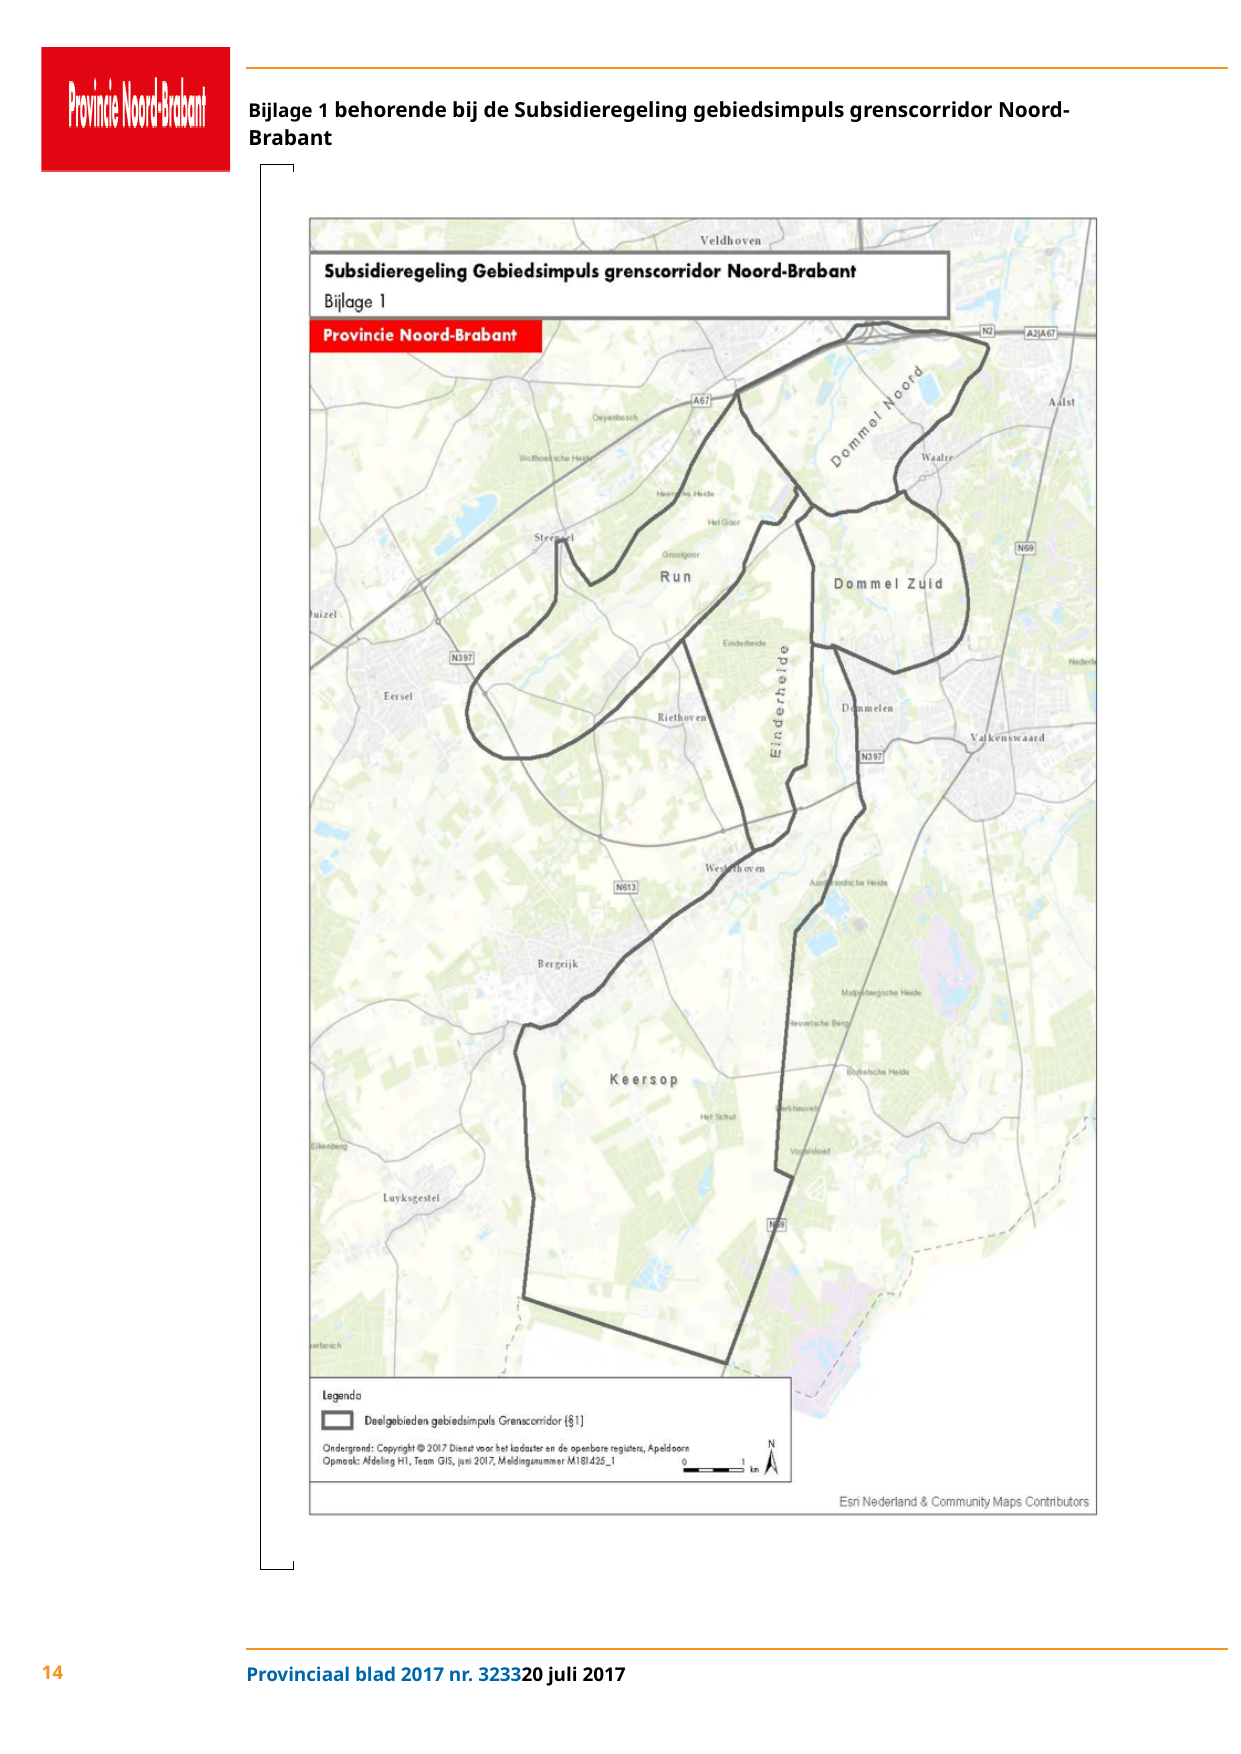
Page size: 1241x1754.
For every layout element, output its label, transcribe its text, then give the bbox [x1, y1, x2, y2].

text Bijlage 1 behorende bij de Subsidieregeling gebiedsimpuls grenscorridor Noord-Brabant [248, 95, 1152, 152]
picture [268, 172, 1137, 1561]
picture [41, 47, 231, 172]
